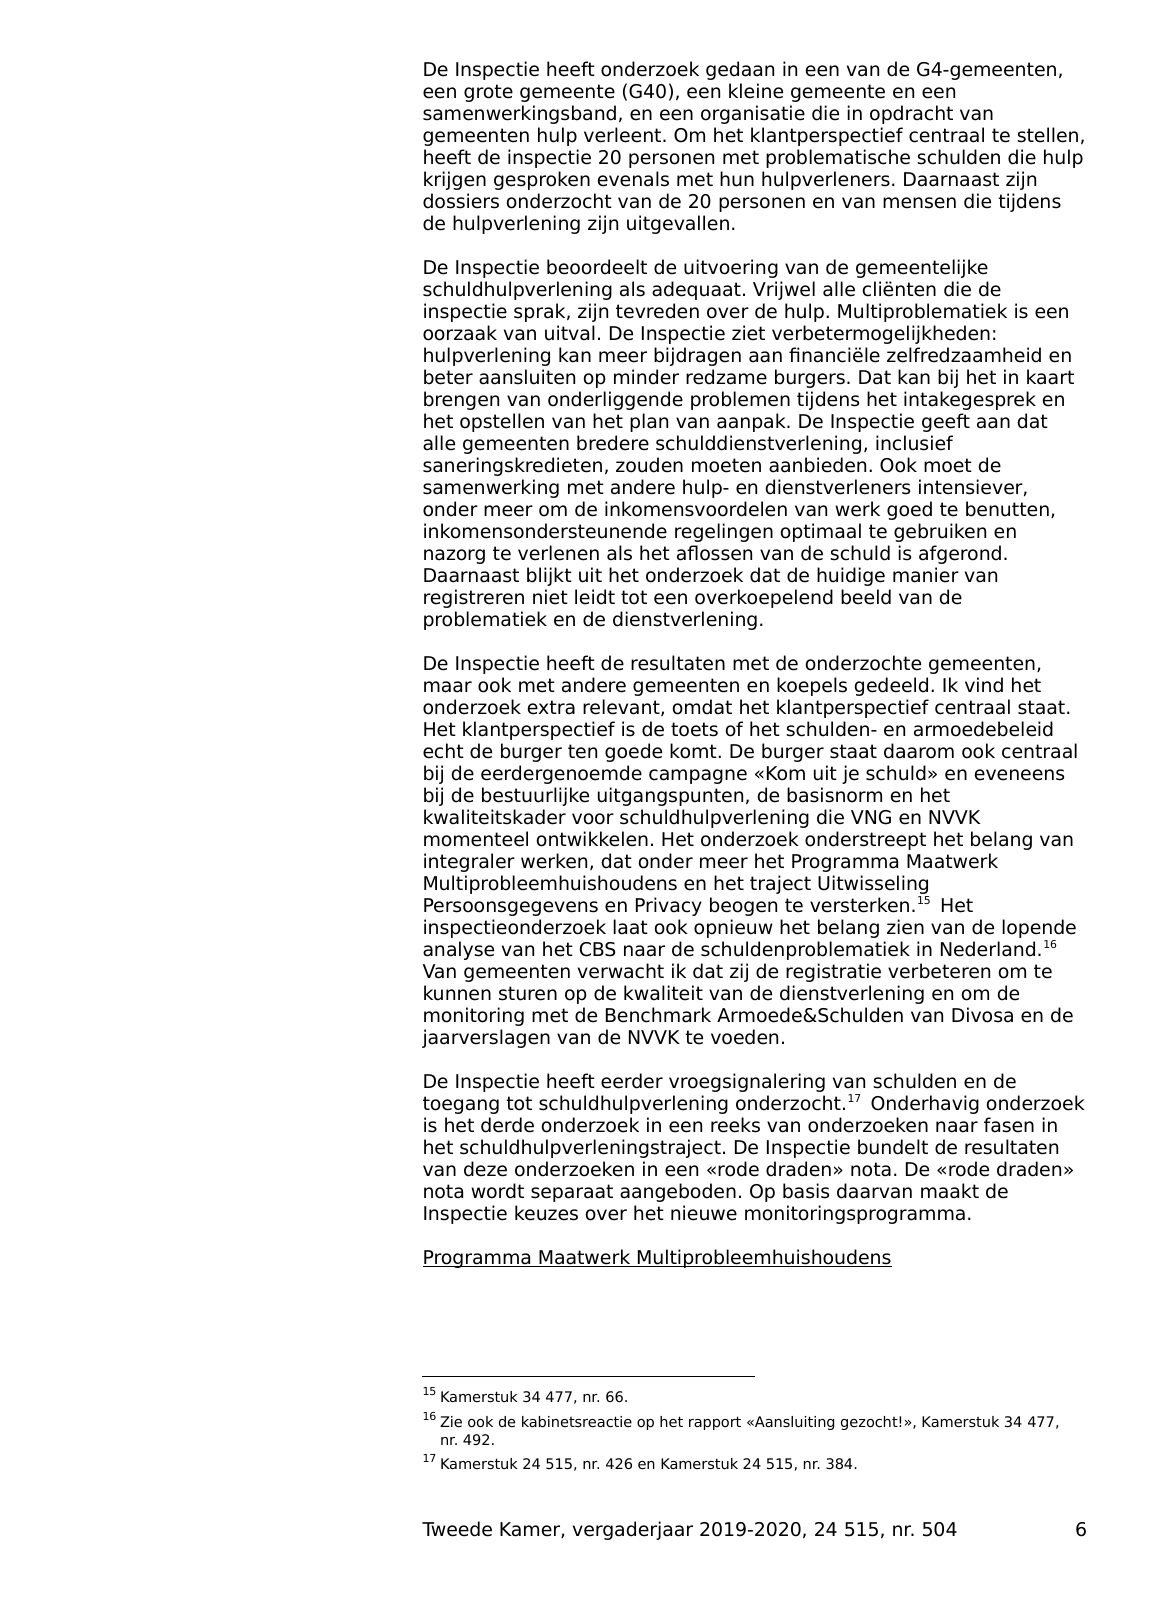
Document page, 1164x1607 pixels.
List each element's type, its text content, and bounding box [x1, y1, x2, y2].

text Kamerstuk 34 477, nr. 66. [422, 1385, 1087, 1407]
text De Inspectie heeft de resultaten met de onderzochte gemeenten, maar ook met andere gemeenten en koepels gedeeld. Ik vind het onderzoek extra relevant, omdat het klantperspectief centraal staat. Het klantperspectief is de toets of het schulden- en armoedebeleid echt de burger ten goede komt. De burger staat daarom ook centraal bij de eerdergenoemde campagne «Kom uit je schuld» en eveneens bij de bestuurlijke uitgangspunten, de basisnorm en het kwaliteitskader voor schuldhulpverlening die VNG en NVVK momenteel ontwikkelen. Het onderzoek onderstreept het belang van integraler werken, dat onder meer het Programma Maatwerk Multiprobleemhuishoudens en het traject Uitwisseling Persoonsgegevens en Privacy beogen te versterken. Het inspectieonderzoek laat ook opnieuw het belang zien van de lopende analyse van het CBS naar de schuldenproblematiek in Nederland. Van gemeenten verwacht ik dat zij de registratie verbeteren om te kunnen sturen op de kwaliteit van de dienstverlening en om de monitoring met de Benchmark Armoede&Schulden van Divosa en de jaarverslagen van de NVVK te voeden. [422, 653, 1087, 1048]
text De Inspectie heeft eerder vroegsignalering van schulden en de toegang tot schuldhulpverlening onderzocht. Onderhavig onderzoek is het derde onderzoek in een reeks van onderzoeken naar fasen in het schuldhulpverleningstraject. De Inspectie bundelt de resultaten van deze onderzoeken in een «rode draden» nota. De «rode draden» nota wordt separaat aangeboden. Op basis daarvan maakt de Inspectie keuzes over het nieuwe monitoringsprogramma. [422, 1071, 1087, 1224]
text Zie ook de kabinetsreactie op het rapport «Aansluiting gezocht!», Kamerstuk 34 477, nr. 492. [422, 1410, 1087, 1449]
text De Inspectie heeft onderzoek gedaan in een van de G4-gemeenten, een grote gemeente (G40), een kleine gemeente en een samenwerkingsband, en een organisatie die in opdracht van gemeenten hulp verleent. Om het klantperspectief centraal te stellen, heeft de inspectie 20 personen met problematische schulden die hulp krijgen gesproken evenals met hun hulpverleners. Daarnaast zijn dossiers onderzocht van de 20 personen en van mensen die tijdens de hulpverlening zijn uitgevallen. [422, 59, 1087, 235]
text Kamerstuk 24 515, nr. 426 en Kamerstuk 24 515, nr. 384. [422, 1452, 1087, 1474]
subtitle Programma Maatwerk Multiprobleemhuishoudens [422, 1247, 1087, 1269]
text De Inspectie beoordeelt de uitvoering van de gemeentelijke schuldhulpverlening als adequaat. Vrijwel alle cliënten die de inspectie sprak, zijn tevreden over de hulp. Multiproblematiek is een oorzaak van uitval. De Inspectie ziet verbetermogelijkheden: hulpverlening kan meer bijdragen aan financiële zelfredzaamheid en beter aansluiten op minder redzame burgers. Dat kan bij het in kaart brengen van onderliggende problemen tijdens het intakegesprek en het opstellen van het plan van aanpak. De Inspectie geeft aan dat alle gemeenten bredere schulddienstverlening, inclusief saneringskredieten, zouden moeten aanbieden. Ook moet de samenwerking met andere hulp- en dienstverleners intensiever, onder meer om de inkomensvoordelen van werk goed te benutten, inkomensondersteunende regelingen optimaal te gebruiken en nazorg te verlenen als het aflossen van de schuld is afgerond. Daarnaast blijkt uit het onderzoek dat de huidige manier van registreren niet leidt tot een overkoepelend beeld van de problematiek en de dienstverlening. [422, 257, 1087, 631]
